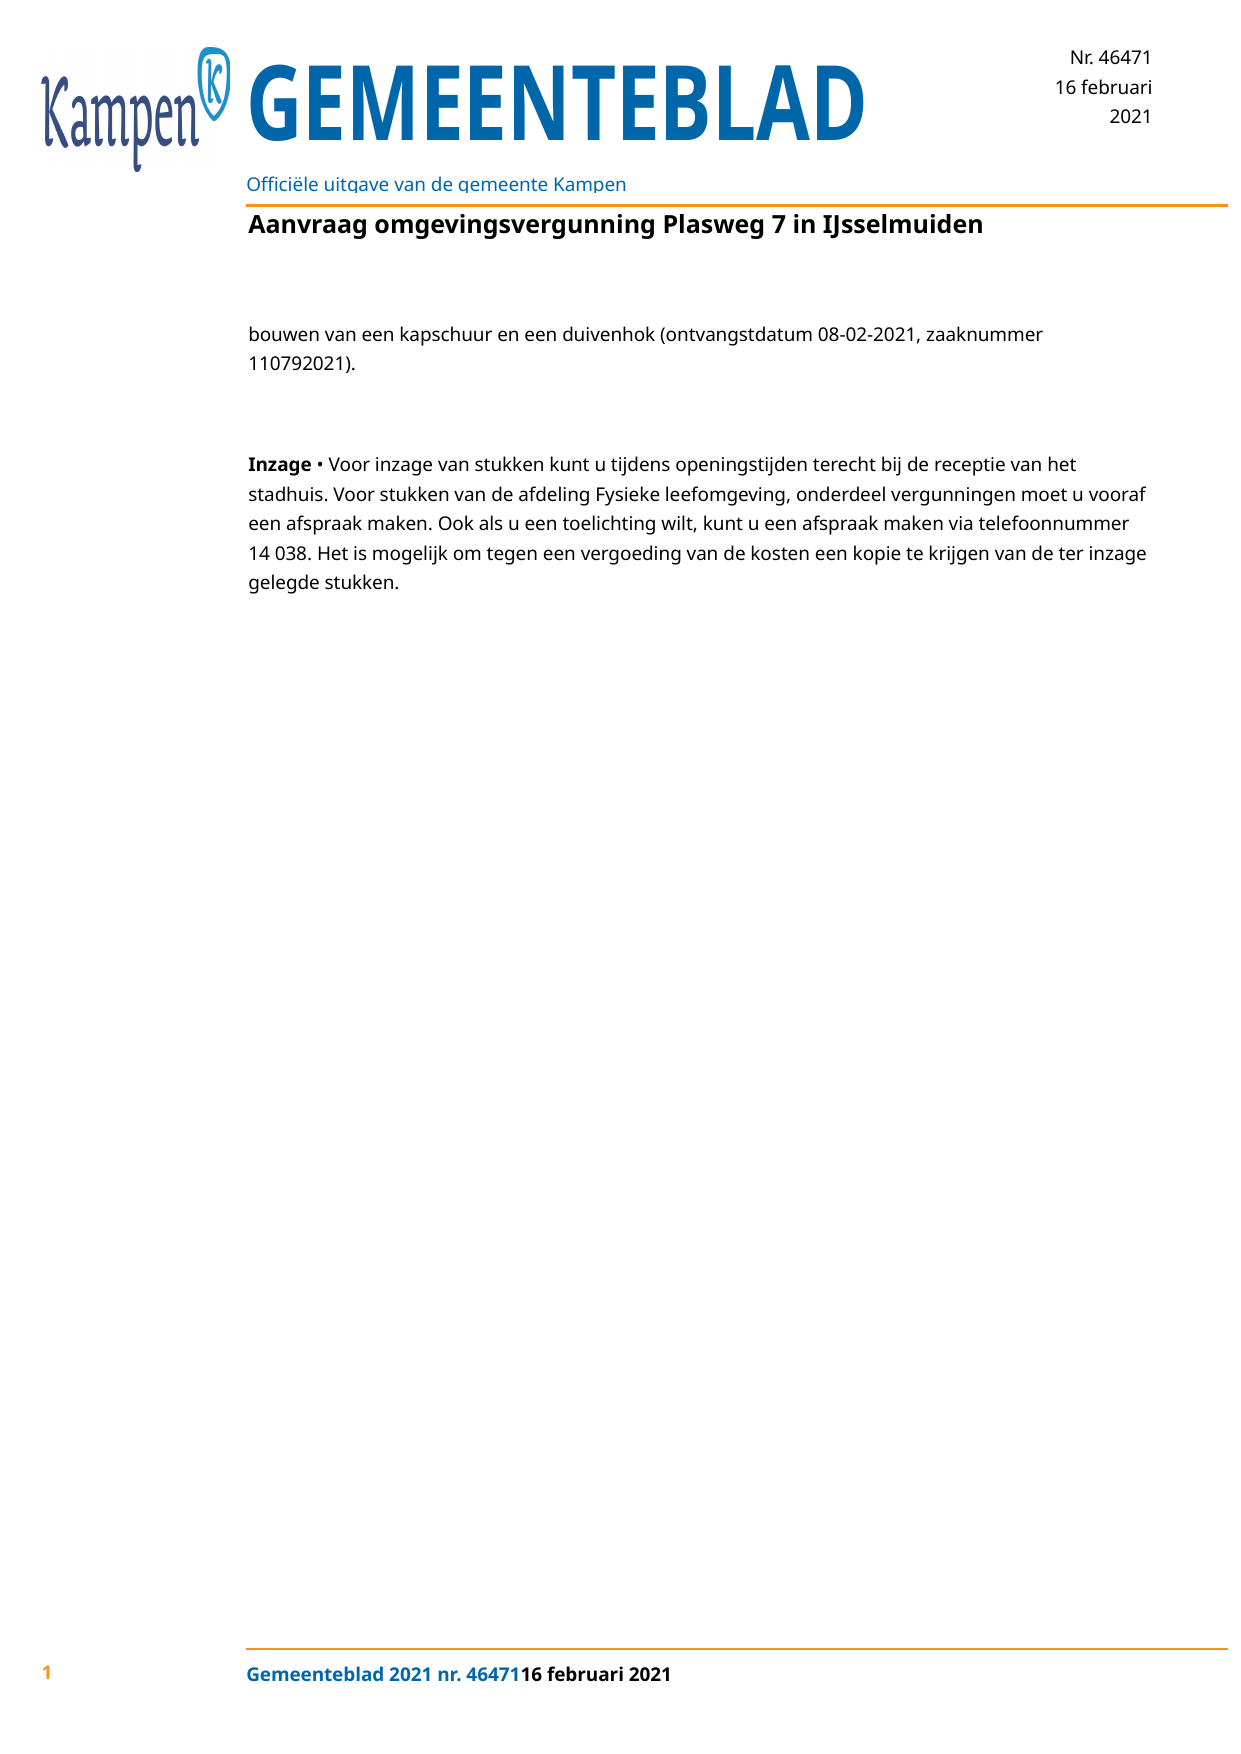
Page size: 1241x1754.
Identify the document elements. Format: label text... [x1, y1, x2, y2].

text Aanvraag omgevingsvergunning Plasweg 7 in IJsselmuiden [248, 207, 1152, 241]
text Inzage • Voor inzage van stukken kunt u tijdens openingstijden terecht bij de receptie van het stadhuis. Voor stukken van de afdeling Fysieke leefomgeving, onderdeel vergunningen moet u vooraf een afspraak maken. Ook als u een toelichting wilt, kunt u een afspraak maken via telefoonnummer 14 038. Het is mogelijk om tegen een vergoeding van de kosten een kopie te krijgen van de ter inzage gelegde stukken. [248, 451, 1152, 595]
text bouwen van een kapschuur en een duivenhok (ontvangstdatum 08-02-2021, zaaknummer 110792021). [248, 321, 1152, 376]
picture [41, 47, 231, 172]
